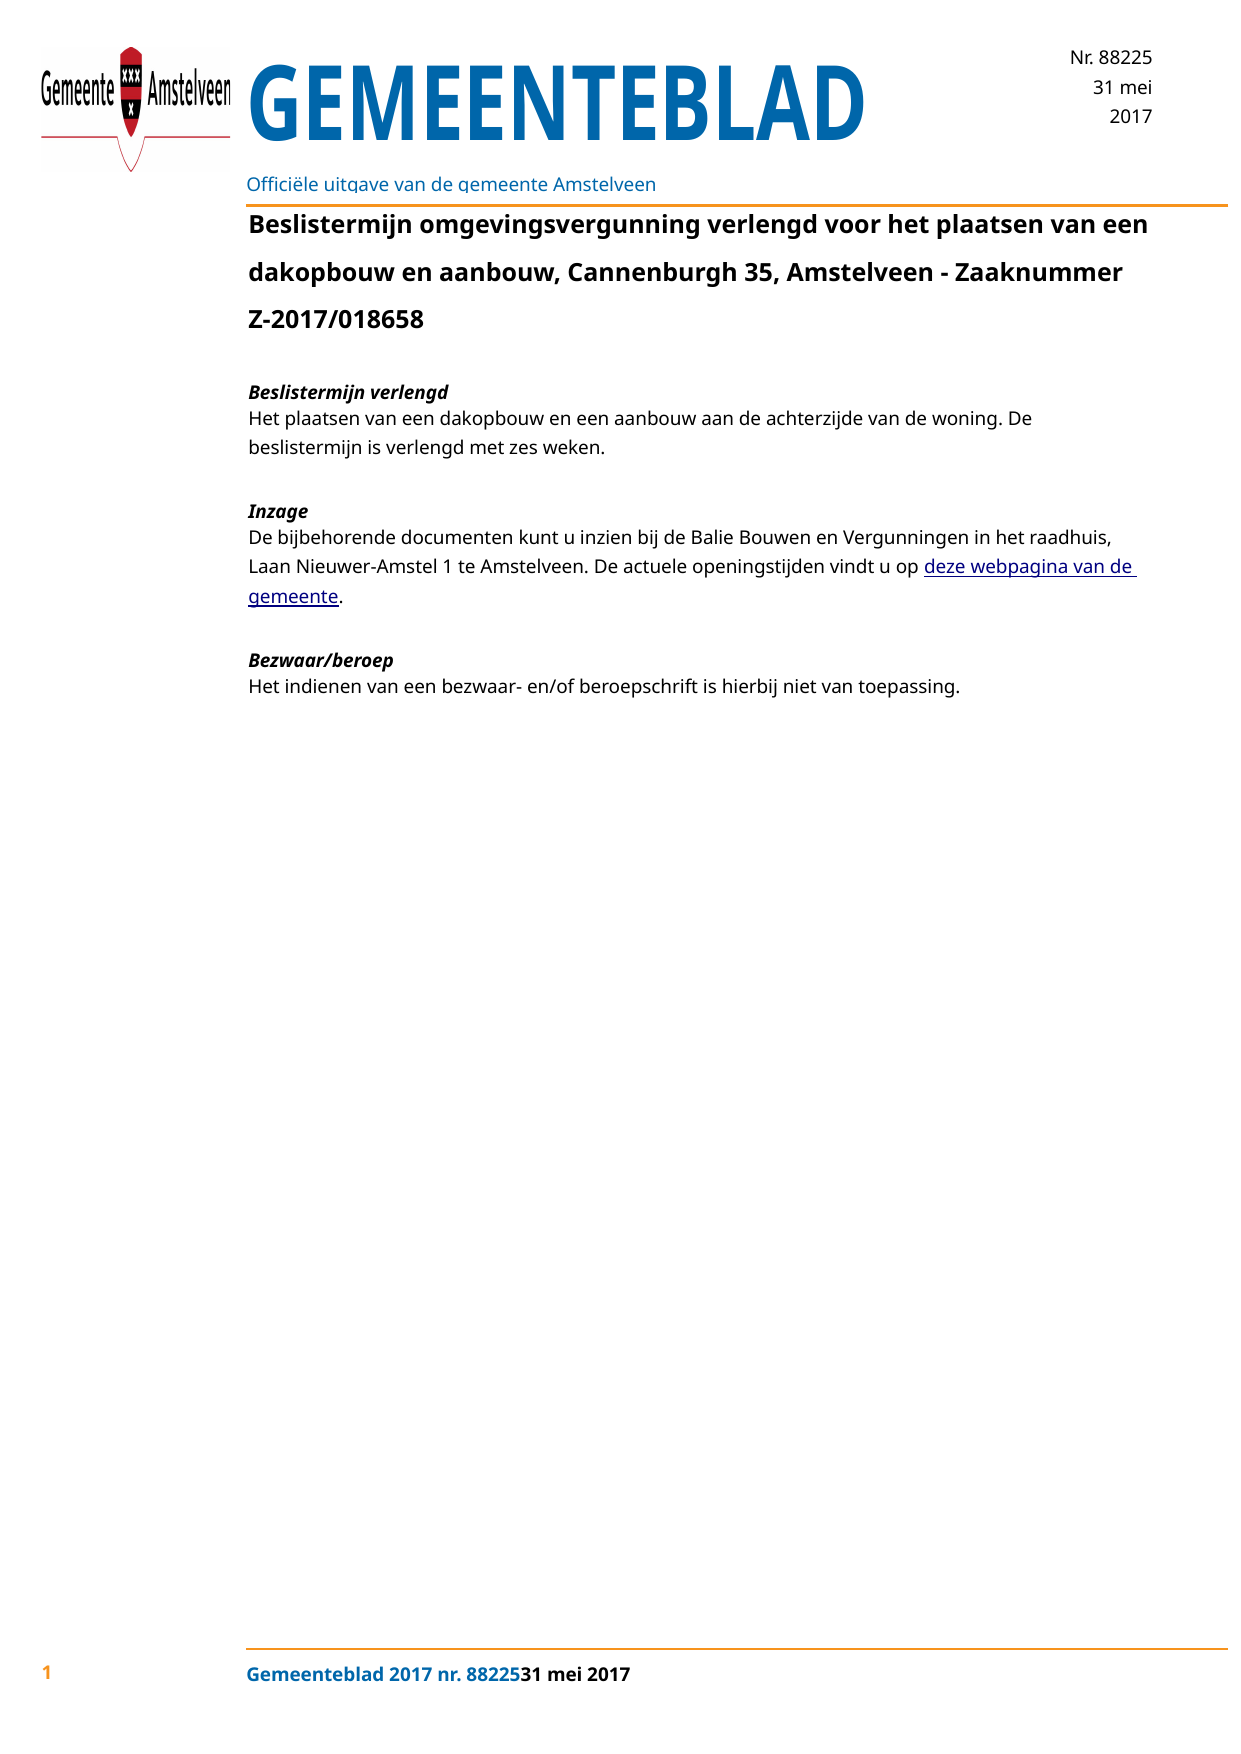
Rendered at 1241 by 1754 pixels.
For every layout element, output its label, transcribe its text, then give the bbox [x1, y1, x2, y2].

text Beslistermijn verlengd [248, 379, 1152, 405]
text De bijbehorende documenten kunt u inzien bij de Balie Bouwen en Vergunningen in het raadhuis, Laan Nieuwer-Amstel 1 te Amstelveen. De actuele openingstijden vindt u op deze webpagina van de gemeente. [248, 524, 1152, 609]
text Het indienen van een bezwaar- en/of beroepschrift is hierbij niet van toepassing. [248, 673, 1152, 699]
text Beslistermijn omgevingsvergunning verlengd voor het plaatsen van een dakopbouw en aanbouw, Cannenburgh 35, Amstelveen - Zaaknummer Z-2017/018658 [248, 207, 1152, 336]
picture [41, 47, 231, 172]
text Inzage [248, 498, 1152, 524]
text Het plaatsen van een dakopbouw en een aanbouw aan de achterzijde van de woning. De beslistermijn is verlengd met zes weken. [248, 405, 1152, 460]
text Bezwaar/beroep [248, 647, 1152, 673]
